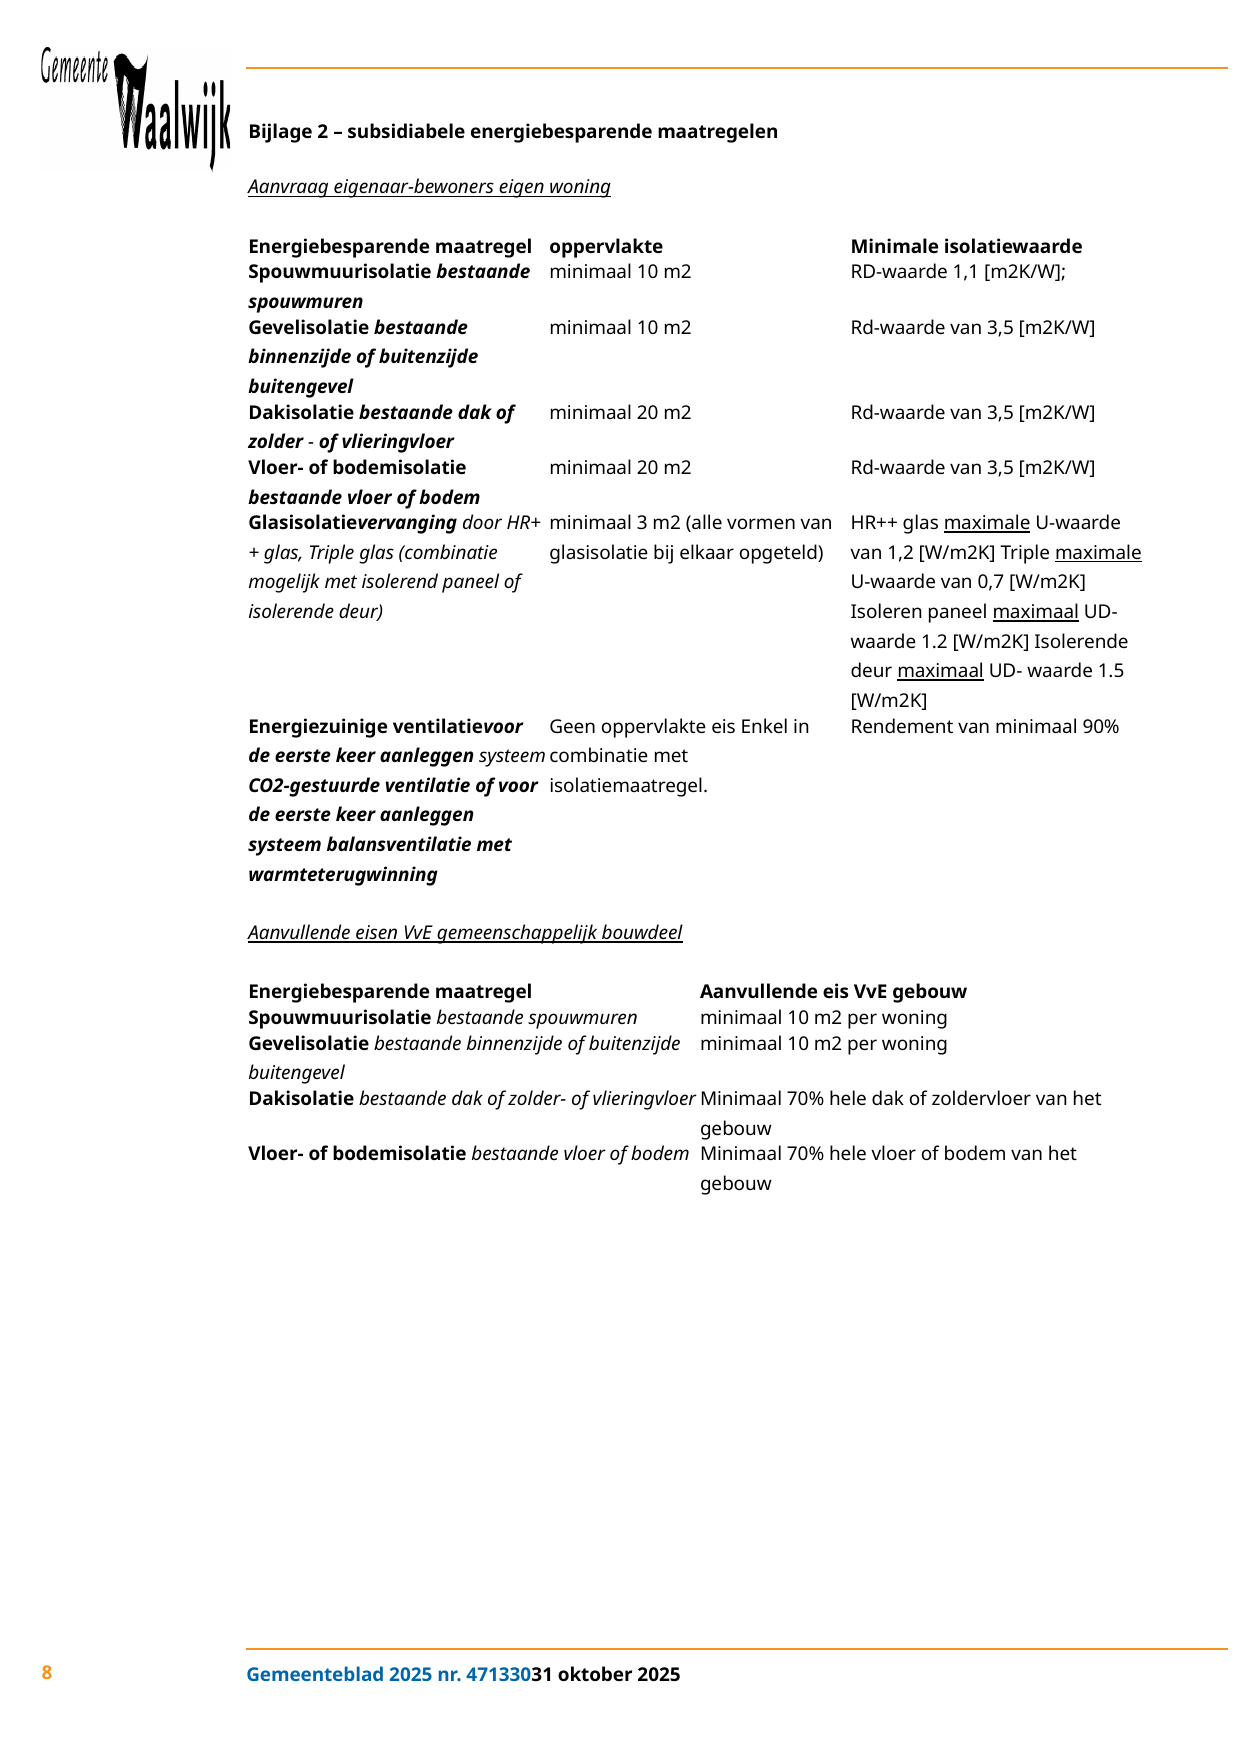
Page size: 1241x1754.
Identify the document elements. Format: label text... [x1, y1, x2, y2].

table_cell Glasisolatievervanging door HR++ glas, Triple glas (combinatie mogelijk met isolerend paneel of isolerende deur) [248, 510, 549, 713]
table_cell Rd-waarde van 3,5 [m2K/W] [850, 454, 1152, 509]
table_cell Spouwmuurisolatie bestaande spouwmuren [248, 1004, 700, 1030]
table_cell Rd-waarde van 3,5 [m2K/W] [850, 314, 1152, 399]
table_cell RD-waarde 1,1 [m2K/W]; [850, 259, 1152, 314]
text Aanvraag eigenaar-bewoners eigen woning [248, 174, 1152, 199]
table_cell Vloer- of bodemisolatie bestaande vloer of bodem [248, 454, 549, 509]
picture [41, 47, 231, 172]
table_cell Rendement van minimaal 90% [850, 713, 1152, 886]
table_cell minimaal 10 m2 [549, 259, 850, 314]
table_cell Dakisolatie bestaande dak of zolder - of vlieringvloer [248, 399, 549, 454]
table_cell HR++ glas maximale U-waarde van 1,2 [W/m2K] Triple maximale U-waarde van 0,7 [W/m2K] Isoleren paneel maximaal UD- waarde 1.2 [W/m2K] Isolerende deur maximaal UD- waarde 1.5 [W/m2K] [850, 510, 1152, 713]
text Aanvullende eisen VvE gemeenschappelijk bouwdeel [248, 919, 1152, 945]
table_header Energiebesparende maatregel [248, 979, 700, 1004]
table_cell Vloer- of bodemisolatie bestaande vloer of bodem [248, 1141, 700, 1196]
table_cell Energiezuinige ventilatievoor de eerste keer aanleggen systeem CO2-gestuurde ventilatie of voor de eerste keer aanleggen systeem balansventilatie met warmteterugwinning [248, 713, 549, 886]
table_header Energiebesparende maatregel [248, 233, 549, 259]
table_cell Gevelisolatie bestaande binnenzijde of buitenzijde buitengevel [248, 1030, 700, 1085]
text Bijlage 2 – subsidiabele energiebesparende maatregelen [248, 116, 1152, 144]
table_cell Gevelisolatie bestaande binnenzijde of buitenzijde buitengevel [248, 314, 549, 399]
table_header Minimale isolatiewaarde [850, 233, 1152, 259]
table_cell Minimaal 70% hele vloer of bodem van het gebouw [700, 1141, 1152, 1196]
table_header Aanvullende eis VvE gebouw [700, 979, 1152, 1004]
table_header oppervlakte [549, 233, 850, 259]
table_cell Rd-waarde van 3,5 [m2K/W] [850, 399, 1152, 454]
table_cell minimaal 10 m2 per woning [700, 1004, 1152, 1030]
table_cell minimaal 10 m2 per woning [700, 1030, 1152, 1085]
table_cell minimaal 3 m2 (alle vormen van glasisolatie bij elkaar opgeteld) [549, 510, 850, 713]
table_cell minimaal 20 m2 [549, 399, 850, 454]
table_cell Dakisolatie bestaande dak of zolder- of vlieringvloer [248, 1085, 700, 1141]
table_cell minimaal 10 m2 [549, 314, 850, 399]
table_cell minimaal 20 m2 [549, 454, 850, 509]
table_cell Spouwmuurisolatie bestaande spouwmuren [248, 259, 549, 314]
table_cell Geen oppervlakte eis Enkel in combinatie met isolatiemaatregel. [549, 713, 850, 886]
table_cell Minimaal 70% hele dak of zoldervloer van het gebouw [700, 1085, 1152, 1141]
